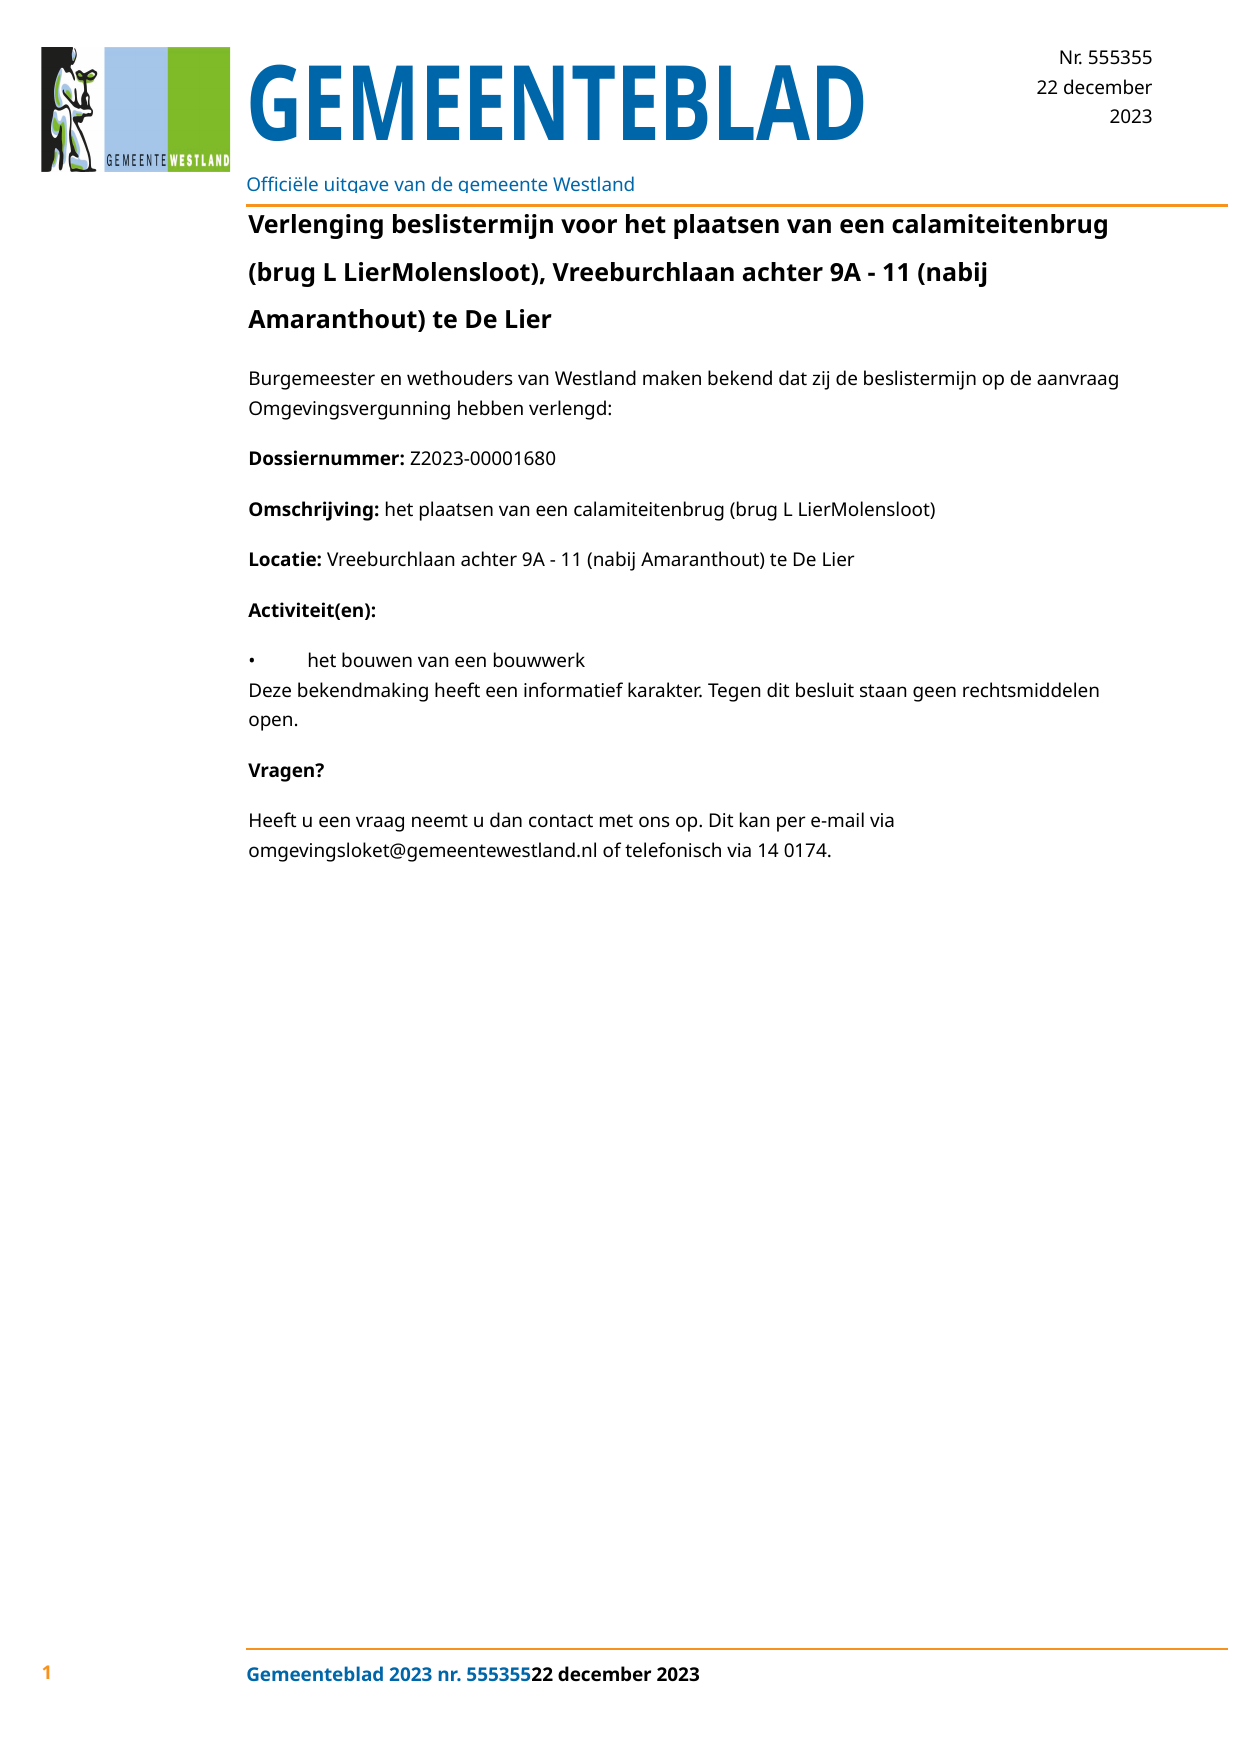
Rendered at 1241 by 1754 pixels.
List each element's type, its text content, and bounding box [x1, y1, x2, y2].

picture [41, 47, 231, 172]
list het bouwen van een bouwwerk [248, 647, 1152, 673]
text Omschrijving: het plaatsen van een calamiteitenbrug (brug L LierMolensloot) [248, 496, 1152, 522]
text Burgemeester en wethouders van Westland maken bekend dat zij de beslistermijn op de aanvraag Omgevingsvergunning hebben verlengd: [248, 366, 1152, 421]
text Activiteit(en): [248, 597, 1152, 622]
text Locatie: Vreeburchlaan achter 9A - 11 (nabij Amaranthout) te De Lier [248, 546, 1152, 572]
text Heeft u een vraag neemt u dan contact met ons op. Dit kan per e-mail via omgevingsloket@gemeentewestland.nl of telefonisch via 14 0174. [248, 807, 1152, 862]
text Vragen? [248, 757, 1152, 782]
text Verlenging beslistermijn voor het plaatsen van een calamiteitenbrug (brug L LierMolensloot), Vreeburchlaan achter 9A - 11 (nabij Amaranthout) te De Lier [248, 207, 1152, 336]
text Deze bekendmaking heeft een informatief karakter. Tegen dit besluit staan geen rechtsmiddelen open. [248, 677, 1152, 732]
text Dossiernummer: Z2023-00001680 [248, 446, 1152, 471]
